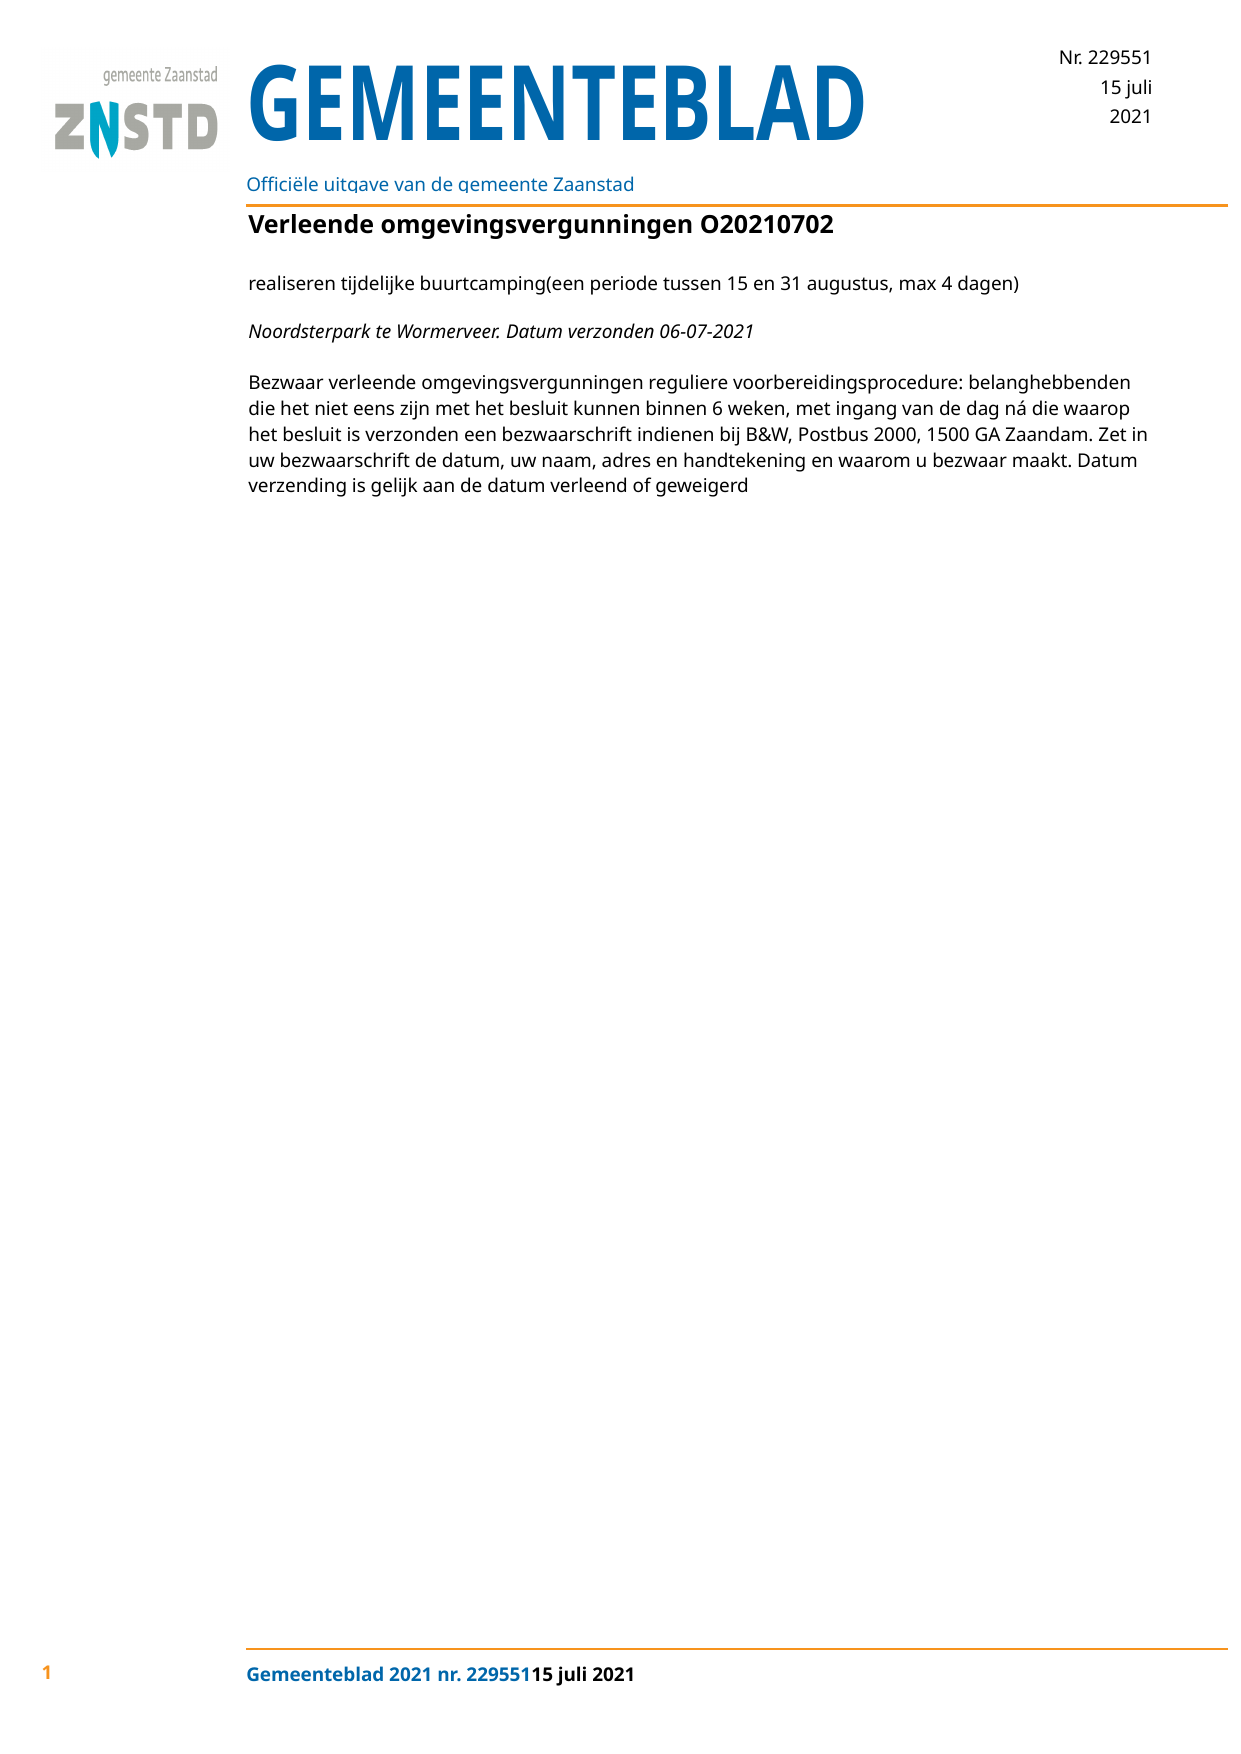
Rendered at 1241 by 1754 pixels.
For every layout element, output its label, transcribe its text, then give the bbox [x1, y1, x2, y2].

picture [41, 47, 231, 172]
text Noordsterpark te Wormerveer. Datum verzonden 06-07-2021 [248, 318, 1152, 344]
text Bezwaar verleende omgevingsvergunningen reguliere voorbereidingsprocedure: belanghebbenden die het niet eens zijn met het besluit kunnen binnen 6 weken, met ingang van de dag ná die waarop het besluit is verzonden een bezwaarschrift indienen bij B&W, Postbus 2000, 1500 GA Zaandam. Zet in uw bezwaarschrift de datum, uw naam, adres en handtekening en waarom u bezwaar maakt. Datum verzending is gelijk aan de datum verleend of geweigerd [248, 369, 1152, 498]
text Verleende omgevingsvergunningen O20210702 [248, 207, 1152, 241]
text realiseren tijdelijke buurtcamping(een periode tussen 15 en 31 augustus, max 4 dagen) [248, 270, 1152, 296]
